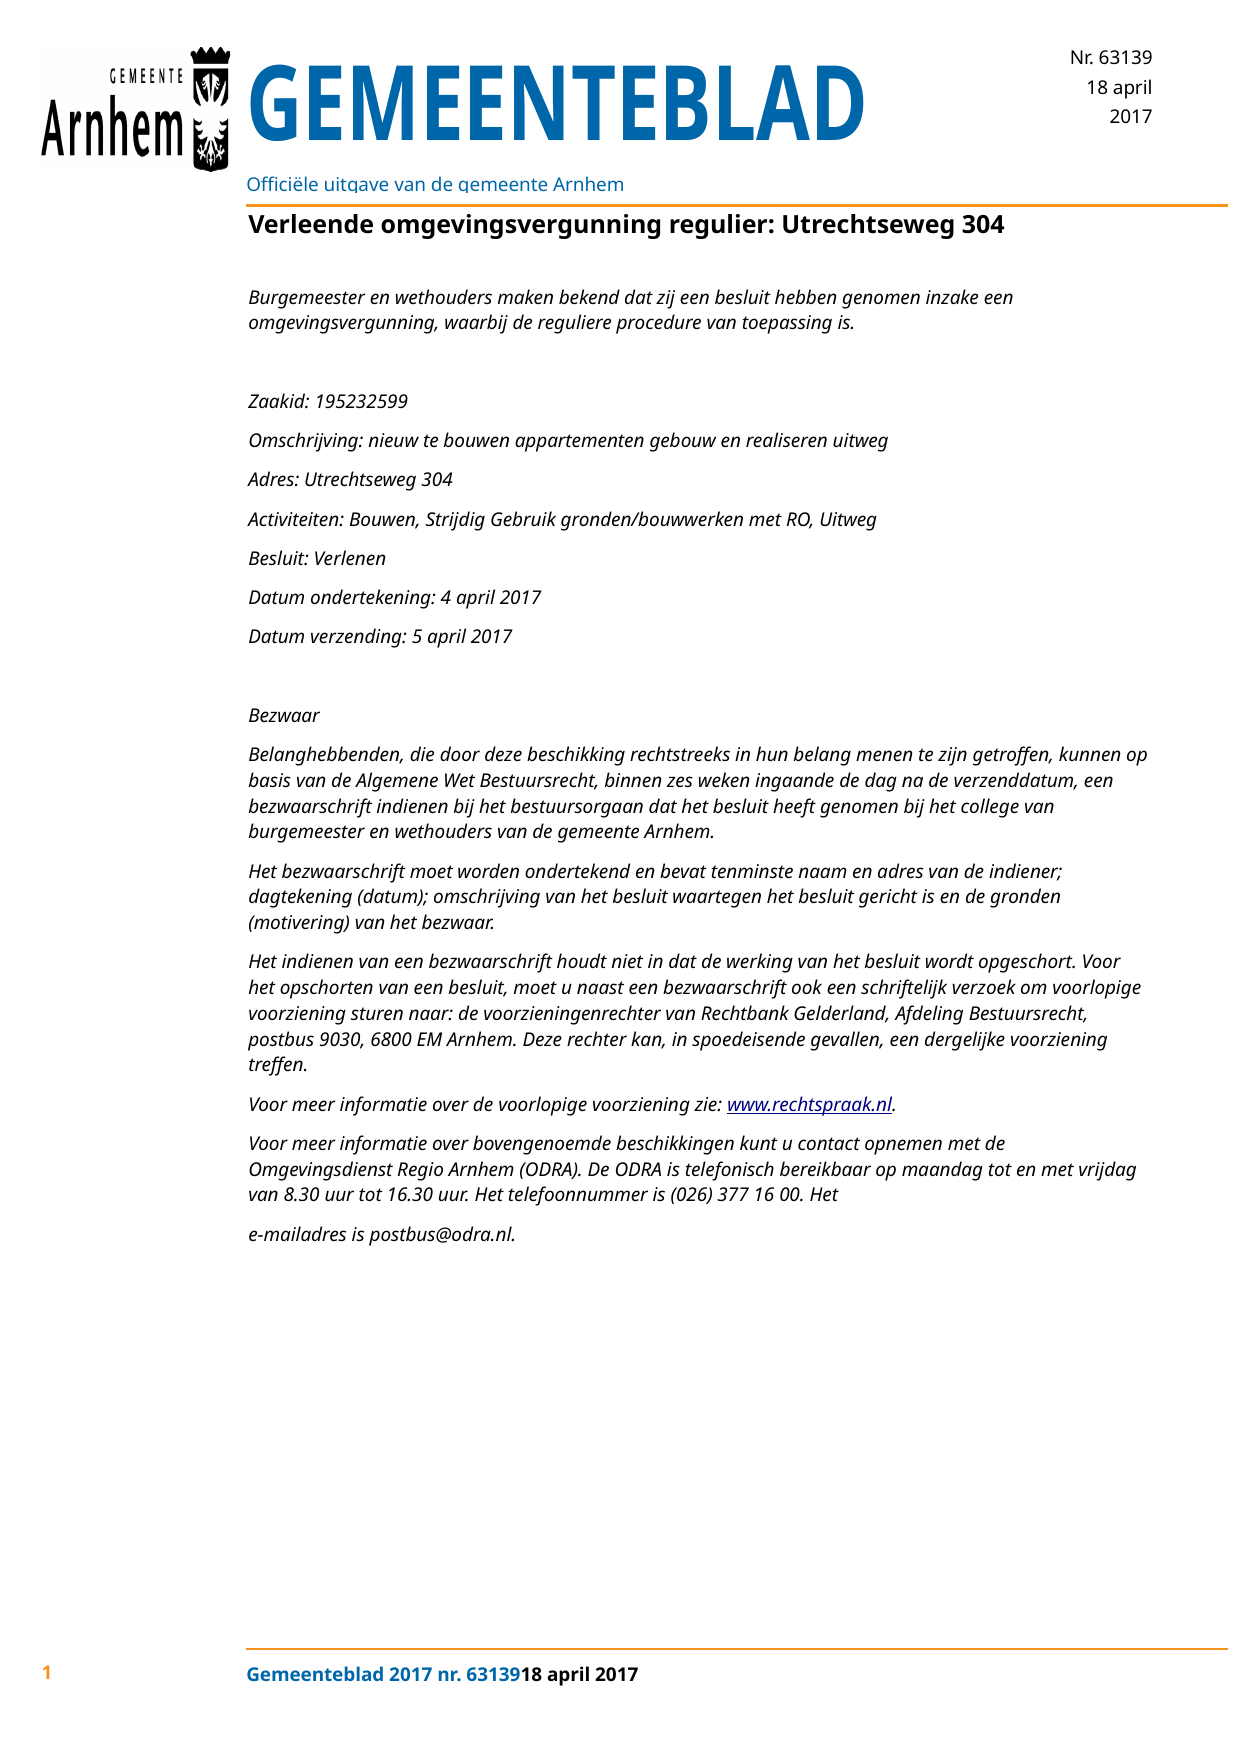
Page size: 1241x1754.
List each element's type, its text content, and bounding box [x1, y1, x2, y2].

text Voor meer informatie over de voorlopige voorziening zie: www.rechtspraak.nl. [248, 1091, 1152, 1117]
text Bezwaar [248, 702, 1152, 728]
text Het indienen van een bezwaarschrift houdt niet in dat de werking van het besluit wordt opgeschort. Voor het opschorten van een besluit, moet u naast een bezwaarschrift ook een schriftelijk verzoek om voorlopige voorziening sturen naar: de voorzieningenrechter van Rechtbank Gelderland, Afdeling Bestuursrecht, postbus 9030, 6800 EM Arnhem. Deze rechter kan, in spoedeisende gevallen, een dergelijke voorziening treffen. [248, 949, 1152, 1077]
text Zaakid: 195232599 [248, 388, 1152, 414]
text Besluit: Verlenen [248, 545, 1152, 571]
text Belanghebbenden, die door deze beschikking rechtstreeks in hun belang menen te zijn getroffen, kunnen op basis van de Algemene Wet Bestuursrecht, binnen zes weken ingaande de dag na de verzenddatum, een bezwaarschrift indienen bij het bestuursorgaan dat het besluit heeft genomen bij het college van burgemeester en wethouders van de gemeente Arnhem. [248, 742, 1152, 844]
text Adres: Utrechtseweg 304 [248, 467, 1152, 492]
text Verleende omgevingsvergunning regulier: Utrechtseweg 304 [248, 207, 1152, 241]
text Het bezwaarschrift moet worden ondertekend en bevat tenminste naam en adres van de indiener; dagtekening (datum); omschrijving van het besluit waartegen het besluit gericht is en de gronden (motivering) van het bezwaar. [248, 858, 1152, 935]
text Datum verzending: 5 april 2017 [248, 624, 1152, 649]
picture [41, 47, 231, 172]
text Omschrijving: nieuw te bouwen appartementen gebouw en realiseren uitweg [248, 427, 1152, 453]
text Burgemeester en wethouders maken bekend dat zij een besluit hebben genomen inzake een omgevingsvergunning, waarbij de reguliere procedure van toepassing is. [248, 284, 1152, 335]
text e-mailadres is postbus@odra.nl. [248, 1221, 1152, 1247]
text Datum ondertekening: 4 april 2017 [248, 584, 1152, 610]
text Activiteiten: Bouwen, Strijdig Gebruik gronden/bouwwerken met RO, Uitweg [248, 506, 1152, 532]
text Voor meer informatie over bovengenoemde beschikkingen kunt u contact opnemen met de Omgevingsdienst Regio Arnhem (ODRA). De ODRA is telefonisch bereikbaar op maandag tot en met vrijdag van 8.30 uur tot 16.30 uur. Het telefoonnummer is (026) 377 16 00. Het [248, 1130, 1152, 1207]
